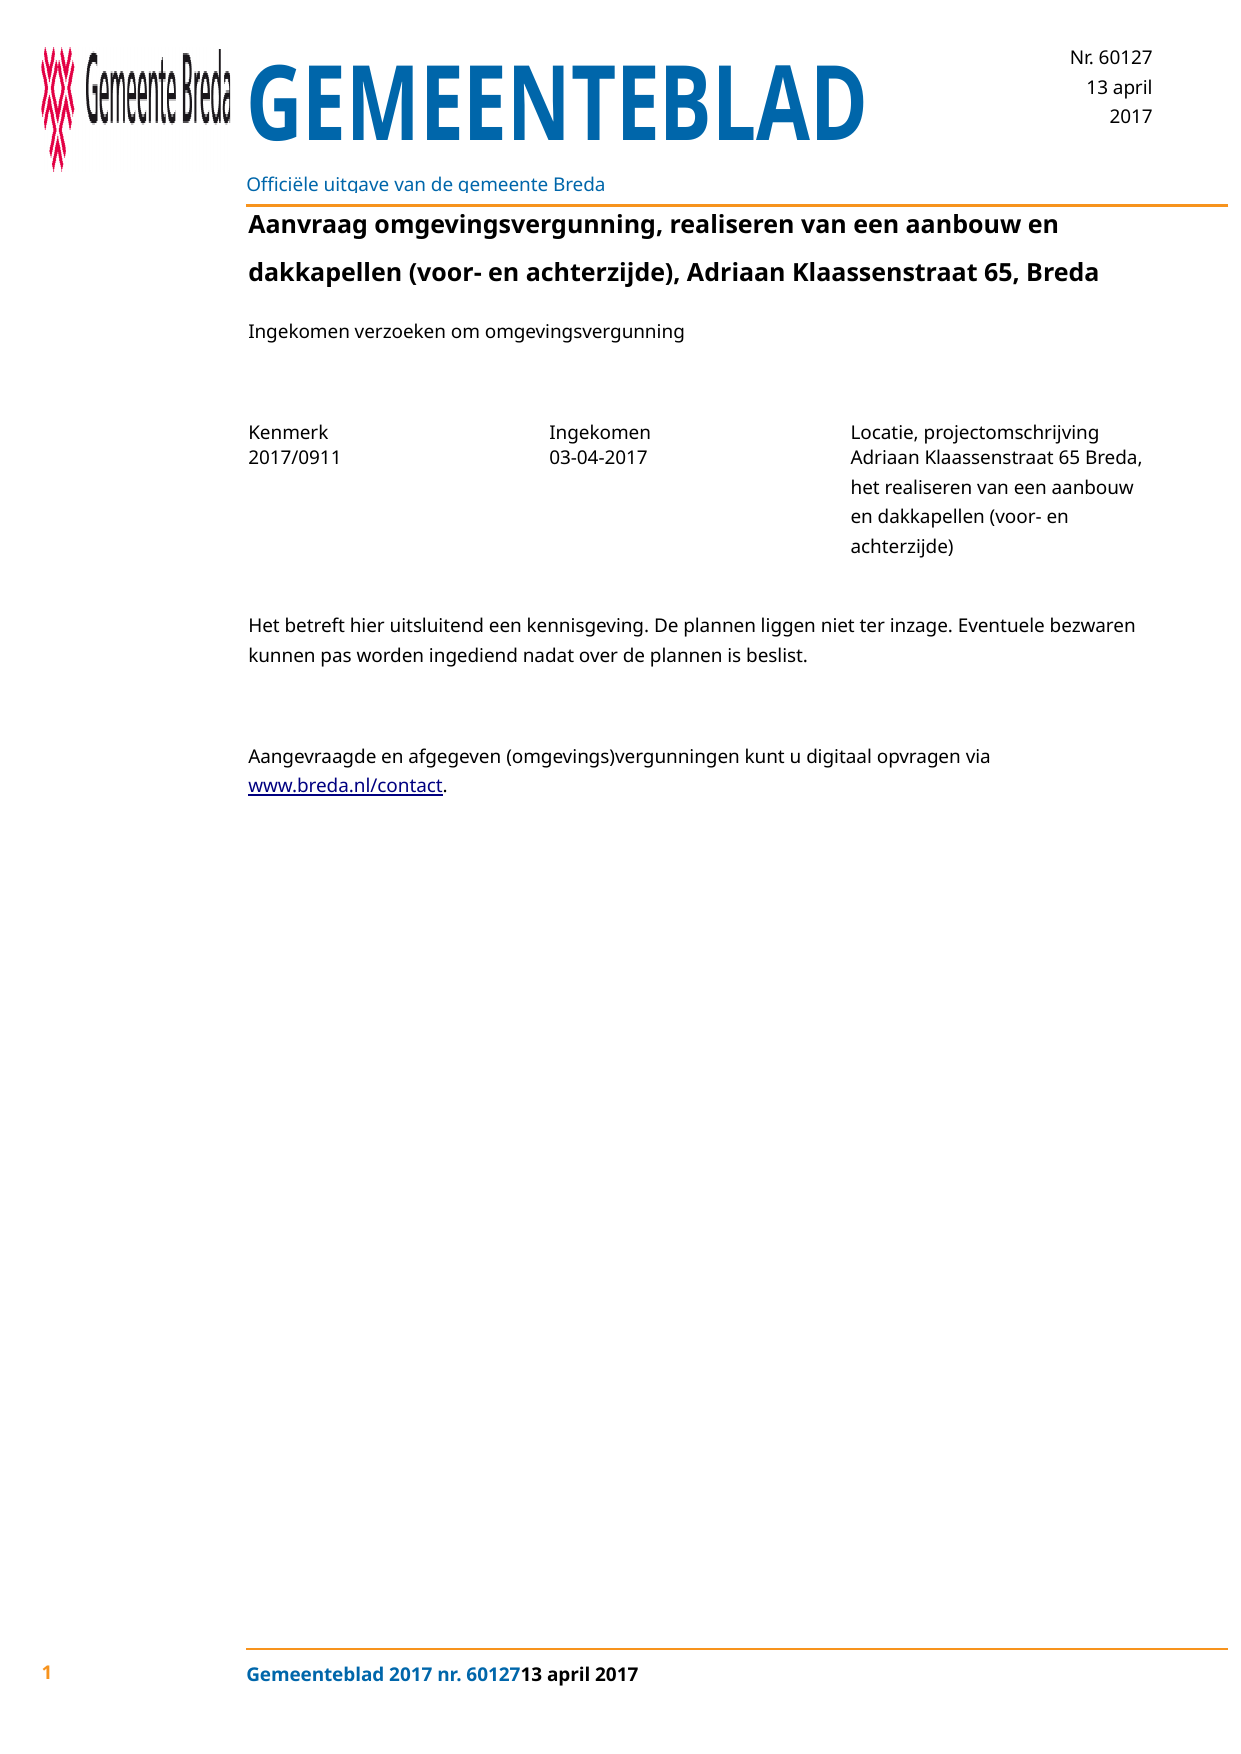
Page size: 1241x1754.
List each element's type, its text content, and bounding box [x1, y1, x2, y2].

picture [41, 47, 231, 172]
text Ingekomen verzoeken om omgevingsvergunning [248, 318, 1152, 344]
table_cell 2017/0911 [248, 445, 549, 559]
table_cell 03-04-2017 [549, 445, 850, 559]
table_header Kenmerk [248, 419, 549, 444]
text Aangevraagde en afgegeven (omgevings)vergunningen kunt u digitaal opvragen via www.breda.nl/contact. [248, 743, 1152, 798]
table_cell Adriaan Klaassenstraat 65 Breda, het realiseren van een aanbouw en dakkapellen (voor- en achterzijde) [850, 445, 1152, 559]
table_header Ingekomen [549, 419, 850, 444]
table_header Locatie, projectomschrijving [850, 419, 1152, 444]
text Het betreft hier uitsluitend een kennisgeving. De plannen liggen niet ter inzage. Eventuele bezwaren kunnen pas worden ingediend nadat over de plannen is beslist. [248, 613, 1152, 668]
text Aanvraag omgevingsvergunning, realiseren van een aanbouw en dakkapellen (voor- en achterzijde), Adriaan Klaassenstraat 65, Breda [248, 207, 1152, 288]
